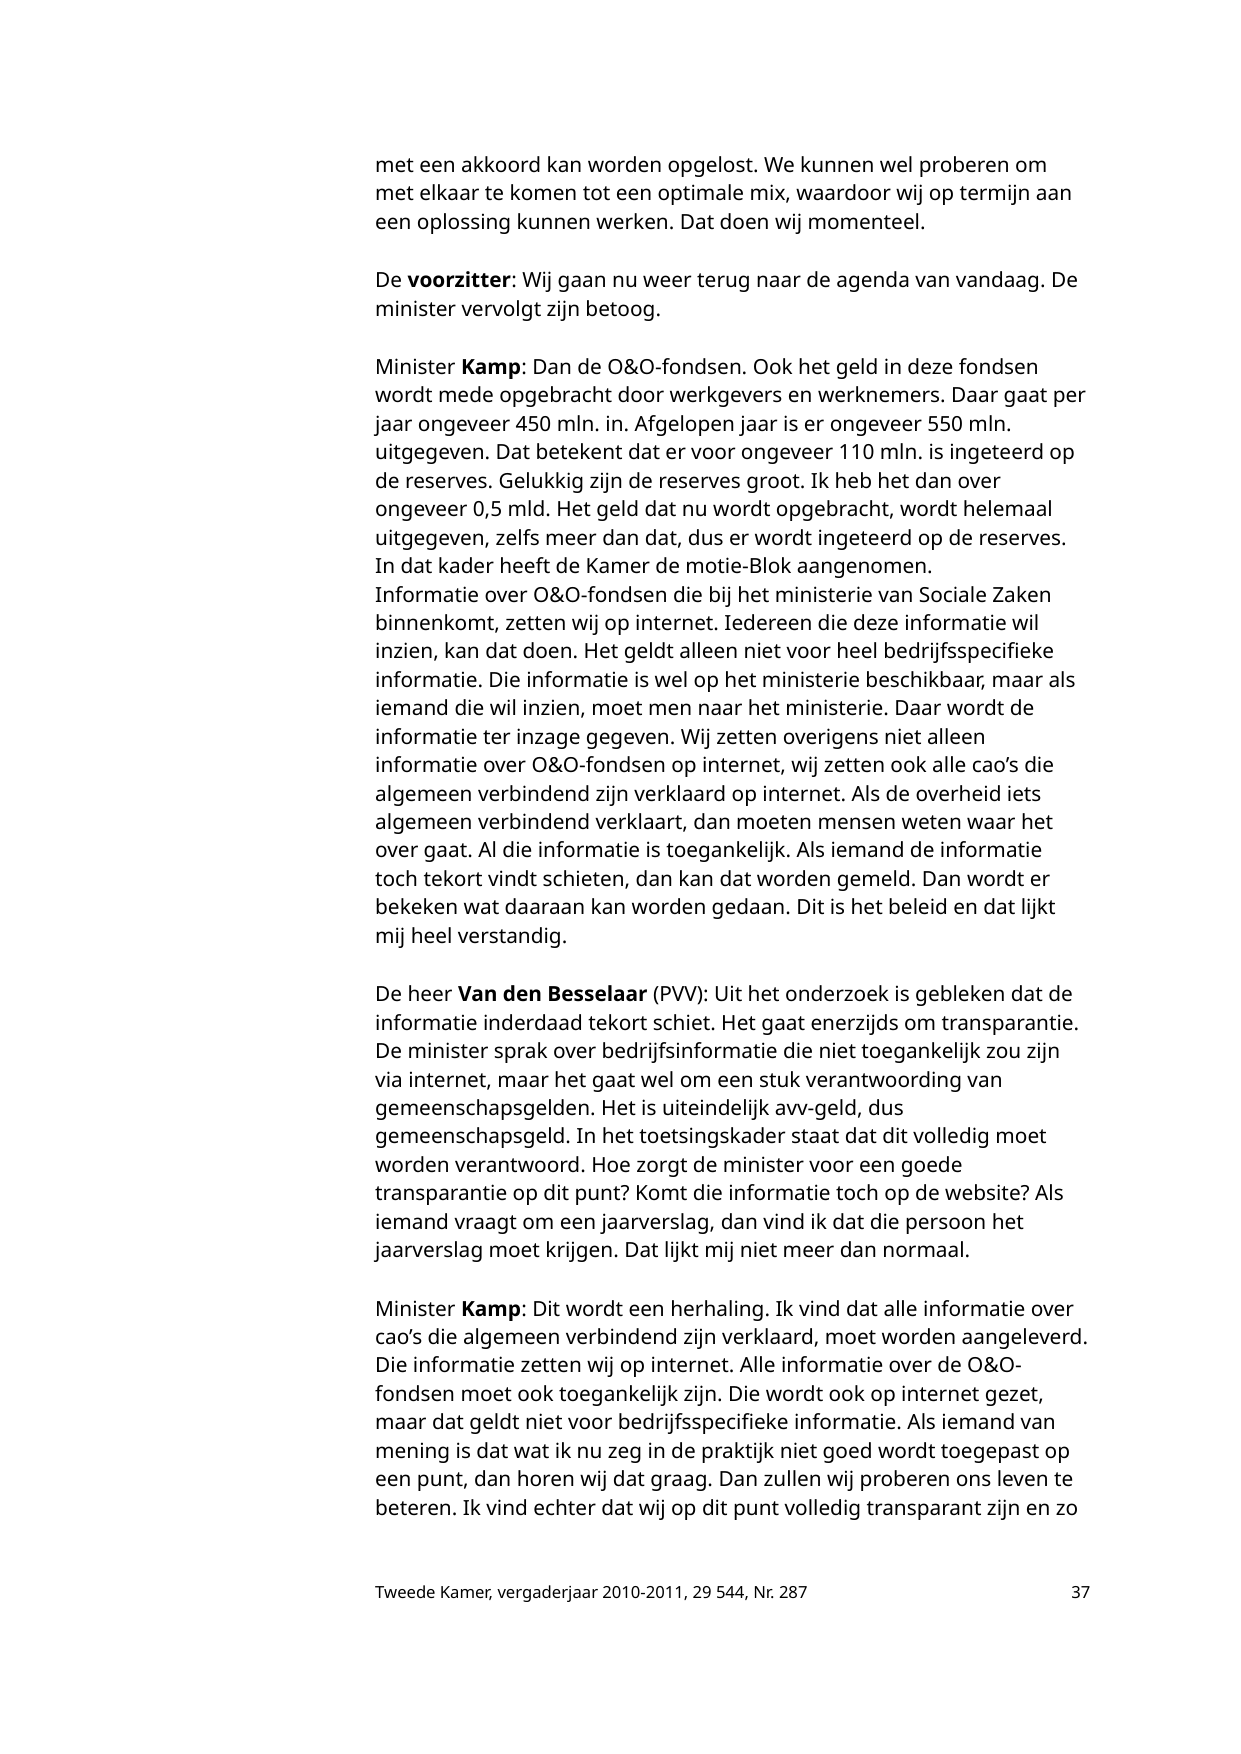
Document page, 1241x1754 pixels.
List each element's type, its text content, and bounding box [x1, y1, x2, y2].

text met een akkoord kan worden opgelost. We kunnen wel proberen om met elkaar te komen tot een optimale mix, waardoor wij op termijn aan een oplossing kunnen werken. Dat doen wij momenteel. [375, 150, 1090, 235]
text De voorzitter: Wij gaan nu weer terug naar de agenda van vandaag. De minister vervolgt zijn betoog. [375, 265, 1090, 322]
text Minister Kamp: Dan de O&O-fondsen. Ook het geld in deze fondsen wordt mede opgebracht door werkgevers en werknemers. Daar gaat per jaar ongeveer 450 mln. in. Afgelopen jaar is er ongeveer 550 mln. uitgegeven. Dat betekent dat er voor ongeveer 110 mln. is ingeteerd op de reserves. Gelukkig zijn de reserves groot. Ik heb het dan over ongeveer 0,5 mld. Het geld dat nu wordt opgebracht, wordt helemaal uitgegeven, zelfs meer dan dat, dus er wordt ingeteerd op de reserves. In dat kader heeft de Kamer de motie-Blok aangenomen. [375, 352, 1090, 580]
text De heer Van den Besselaar (PVV): Uit het onderzoek is gebleken dat de informatie inderdaad tekort schiet. Het gaat enerzijds om transparantie. De minister sprak over bedrijfsinformatie die niet toegankelijk zou zijn via internet, maar het gaat wel om een stuk verantwoording van gemeenschapsgelden. Het is uiteindelijk avv-geld, dus gemeenschapsgeld. In het toetsingskader staat dat dit volledig moet worden verantwoord. Hoe zorgt de minister voor een goede transparantie op dit punt? Komt die informatie toch op de website? Als iemand vraagt om een jaarverslag, dan vind ik dat die persoon het jaarverslag moet krijgen. Dat lijkt mij niet meer dan normaal. [375, 979, 1090, 1264]
text Minister Kamp: Dit wordt een herhaling. Ik vind dat alle informatie over cao’s die algemeen verbindend zijn verklaard, moet worden aangeleverd. Die informatie zetten wij op internet. Alle informatie over de O&O-fondsen moet ook toegankelijk zijn. Die wordt ook op internet gezet, maar dat geldt niet voor bedrijfsspecifieke informatie. Als iemand van mening is dat wat ik nu zeg in de praktijk niet goed wordt toegepast op een punt, dan horen wij dat graag. Dan zullen wij proberen ons leven te beteren. Ik vind echter dat wij op dit punt volledig transparant zijn en zo [375, 1294, 1090, 1521]
text Informatie over O&O-fondsen die bij het ministerie van Sociale Zaken binnenkomt, zetten wij op internet. Iedereen die deze informatie wil inzien, kan dat doen. Het geldt alleen niet voor heel bedrijfsspecifieke informatie. Die informatie is wel op het ministerie beschikbaar, maar als iemand die wil inzien, moet men naar het ministerie. Daar wordt de informatie ter inzage gegeven. Wij zetten overigens niet alleen informatie over O&O-fondsen op internet, wij zetten ook alle cao’s die algemeen verbindend zijn verklaard op internet. Als de overheid iets algemeen verbindend verklaart, dan moeten mensen weten waar het over gaat. Al die informatie is toegankelijk. Als iemand de informatie toch tekort vindt schieten, dan kan dat worden gemeld. Dan wordt er bekeken wat daaraan kan worden gedaan. Dit is het beleid en dat lijkt mij heel verstandig. [375, 580, 1090, 949]
